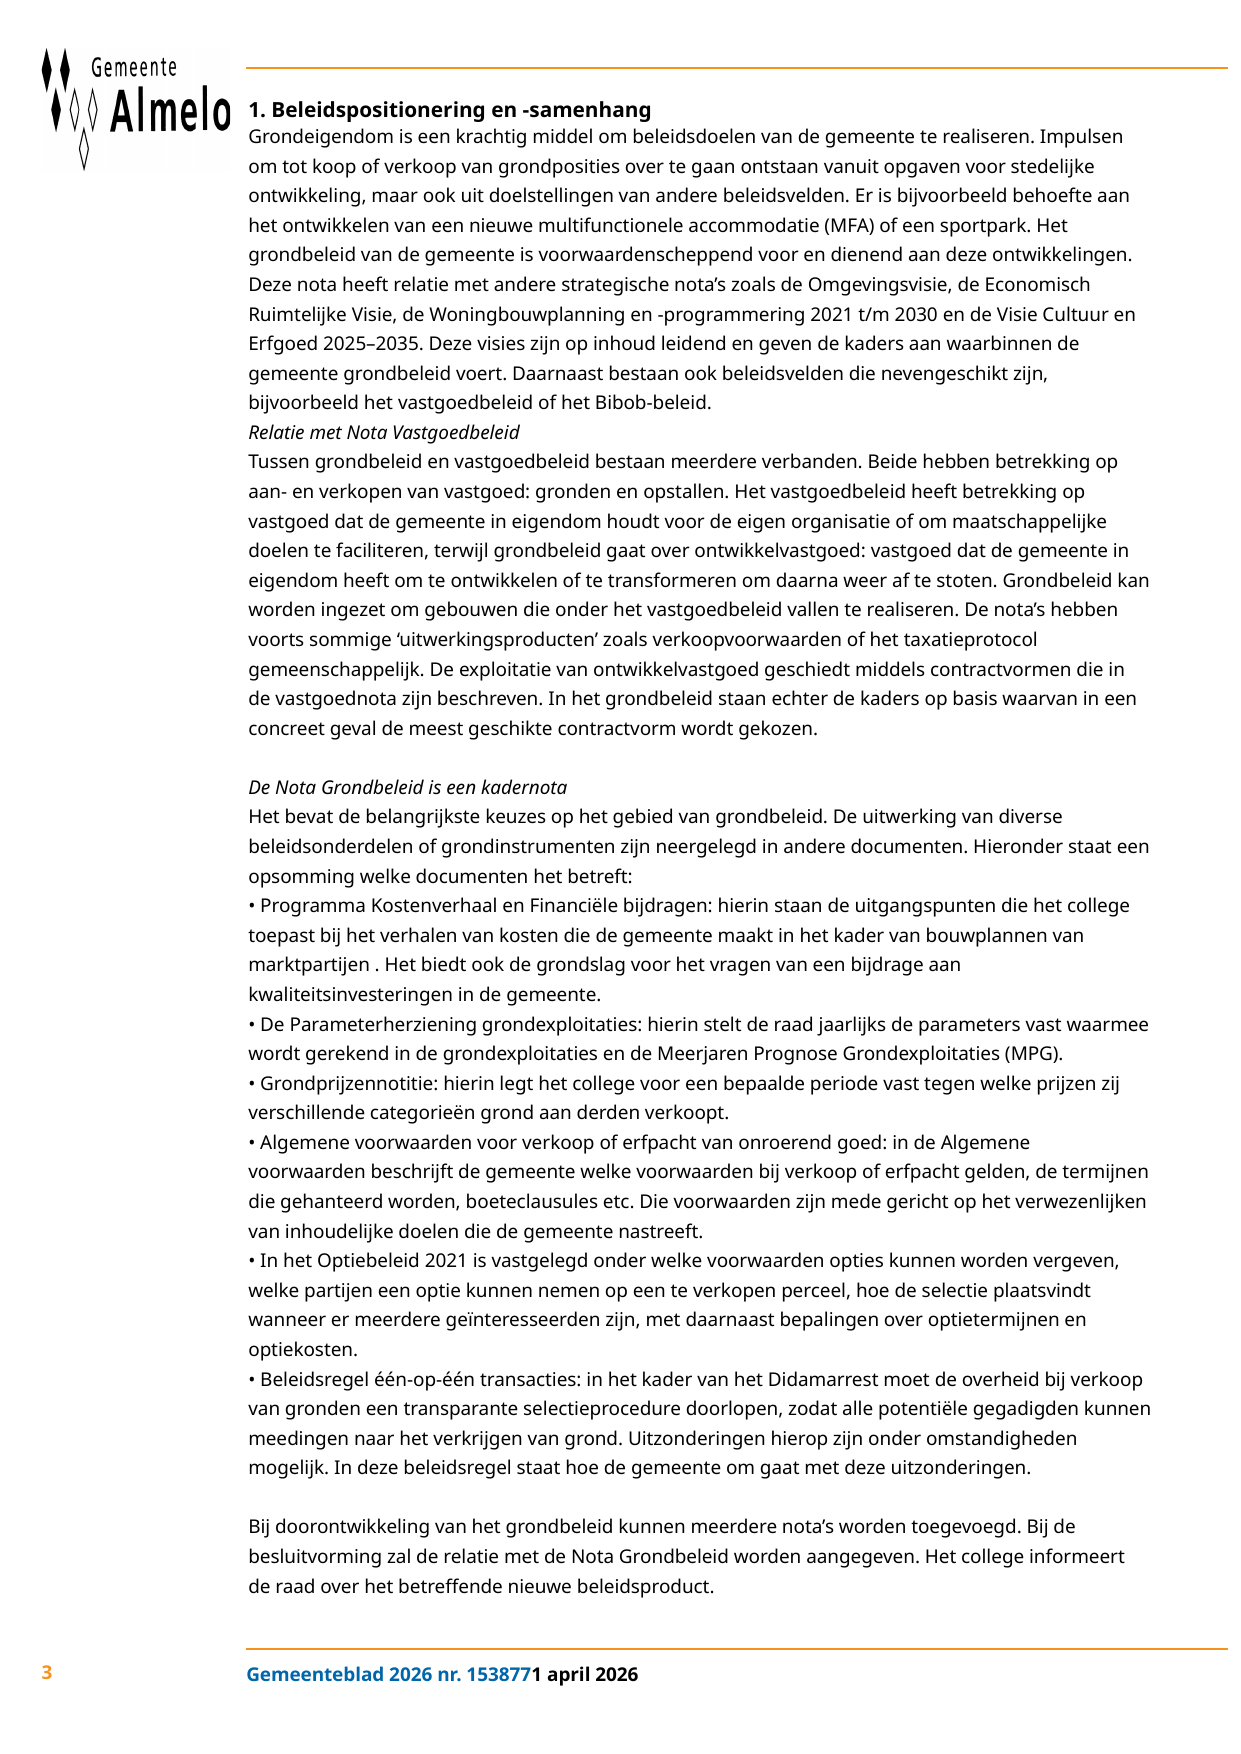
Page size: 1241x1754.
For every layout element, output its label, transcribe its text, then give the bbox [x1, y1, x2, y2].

text • Beleidsregel één-op-één transacties: in het kader van het Didamarrest moet de overheid bij verkoop van gronden een transparante selectieprocedure doorlopen, zodat alle potentiële gegadigden kunnen meedingen naar het verkrijgen van grond. Uitzonderingen hierop zijn onder omstandigheden mogelijk. In deze beleidsregel staat hoe de gemeente om gaat met deze uitzonderingen. [248, 1366, 1152, 1480]
text De Nota Grondbeleid is een kadernota [248, 774, 1152, 800]
text • Programma Kostenverhaal en Financiële bijdragen: hierin staan de uitgangspunten die het college toepast bij het verhalen van kosten die de gemeente maakt in het kader van bouwplannen van marktpartijen . Het biedt ook de grondslag voor het vragen van een bijdrage aan kwaliteitsinvesteringen in de gemeente. [248, 892, 1152, 1007]
text 1. Beleidspositionering en -samenhang [248, 95, 1152, 123]
text • De Parameterherziening grondexploitaties: hierin stelt de raad jaarlijks de parameters vast waarmee wordt gerekend in de grondexploitaties en de Meerjaren Prognose Grondexploitaties (MPG). [248, 1011, 1152, 1066]
text Deze nota heeft relatie met andere strategische nota’s zoals de Omgevingsvisie, de Economisch Ruimtelijke Visie, de Woningbouwplanning en -programmering 2021 t/m 2030 en de Visie Cultuur en Erfgoed 2025–2035. Deze visies zijn op inhoud leidend en geven de kaders aan waarbinnen de gemeente grondbeleid voert. Daarnaast bestaan ook beleidsvelden die nevengeschikt zijn, bijvoorbeeld het vastgoedbeleid of het Bibob-beleid. [248, 271, 1152, 415]
text • Algemene voorwaarden voor verkoop of erfpacht van onroerend goed: in de Algemene voorwaarden beschrijft de gemeente welke voorwaarden bij verkoop of erfpacht gelden, de termijnen die gehanteerd worden, boeteclausules etc. Die voorwaarden zijn mede gericht op het verwezenlijken van inhoudelijke doelen die de gemeente nastreeft. [248, 1129, 1152, 1243]
text Tussen grondbeleid en vastgoedbeleid bestaan meerdere verbanden. Beide hebben betrekking op aan- en verkopen van vastgoed: gronden en opstallen. Het vastgoedbeleid heeft betrekking op vastgoed dat de gemeente in eigendom houdt voor de eigen organisatie of om maatschappelijke doelen te faciliteren, terwijl grondbeleid gaat over ontwikkelvastgoed: vastgoed dat de gemeente in eigendom heeft om te ontwikkelen of te transformeren om daarna weer af te stoten. Grondbeleid kan worden ingezet om gebouwen die onder het vastgoedbeleid vallen te realiseren. De nota’s hebben voorts sommige ‘uitwerkingsproducten’ zoals verkoopvoorwaarden of het taxatieprotocol gemeenschappelijk. De exploitatie van ontwikkelvastgoed geschiedt middels contractvormen die in de vastgoednota zijn beschreven. In het grondbeleid staan echter de kaders op basis waarvan in een concreet geval de meest geschikte contractvorm wordt gekozen. [248, 449, 1152, 741]
text Relatie met Nota Vastgoedbeleid [248, 419, 1152, 445]
text • Grondprijzennotitie: hierin legt het college voor een bepaalde periode vast tegen welke prijzen zij verschillende categorieën grond aan derden verkoopt. [248, 1070, 1152, 1125]
text • In het Optiebeleid 2021 is vastgelegd onder welke voorwaarden opties kunnen worden vergeven, welke partijen een optie kunnen nemen op een te verkopen perceel, hoe de selectie plaatsvindt wanneer er meerdere geïnteresseerden zijn, met daarnaast bepalingen over optietermijnen en optiekosten. [248, 1247, 1152, 1362]
text Het bevat de belangrijkste keuzes op het gebied van grondbeleid. De uitwerking van diverse beleidsonderdelen of grondinstrumenten zijn neergelegd in andere documenten. Hieronder staat een opsomming welke documenten het betreft: [248, 804, 1152, 888]
text Grondeigendom is een krachtig middel om beleidsdoelen van de gemeente te realiseren. Impulsen om tot koop of verkoop van grondposities over te gaan ontstaan vanuit opgaven voor stedelijke ontwikkeling, maar ook uit doelstellingen van andere beleidsvelden. Er is bijvoorbeeld behoefte aan het ontwikkelen van een nieuwe multifunctionele accommodatie (MFA) of een sportpark. Het grondbeleid van de gemeente is voorwaardenscheppend voor en dienend aan deze ontwikkelingen. [248, 123, 1152, 267]
picture [41, 47, 231, 172]
text Bij doorontwikkeling van het grondbeleid kunnen meerdere nota’s worden toegevoegd. Bij de besluitvorming zal de relatie met de Nota Grondbeleid worden aangegeven. Het college informeert de raad over het betreffende nieuwe beleidsproduct. [248, 1514, 1152, 1598]
